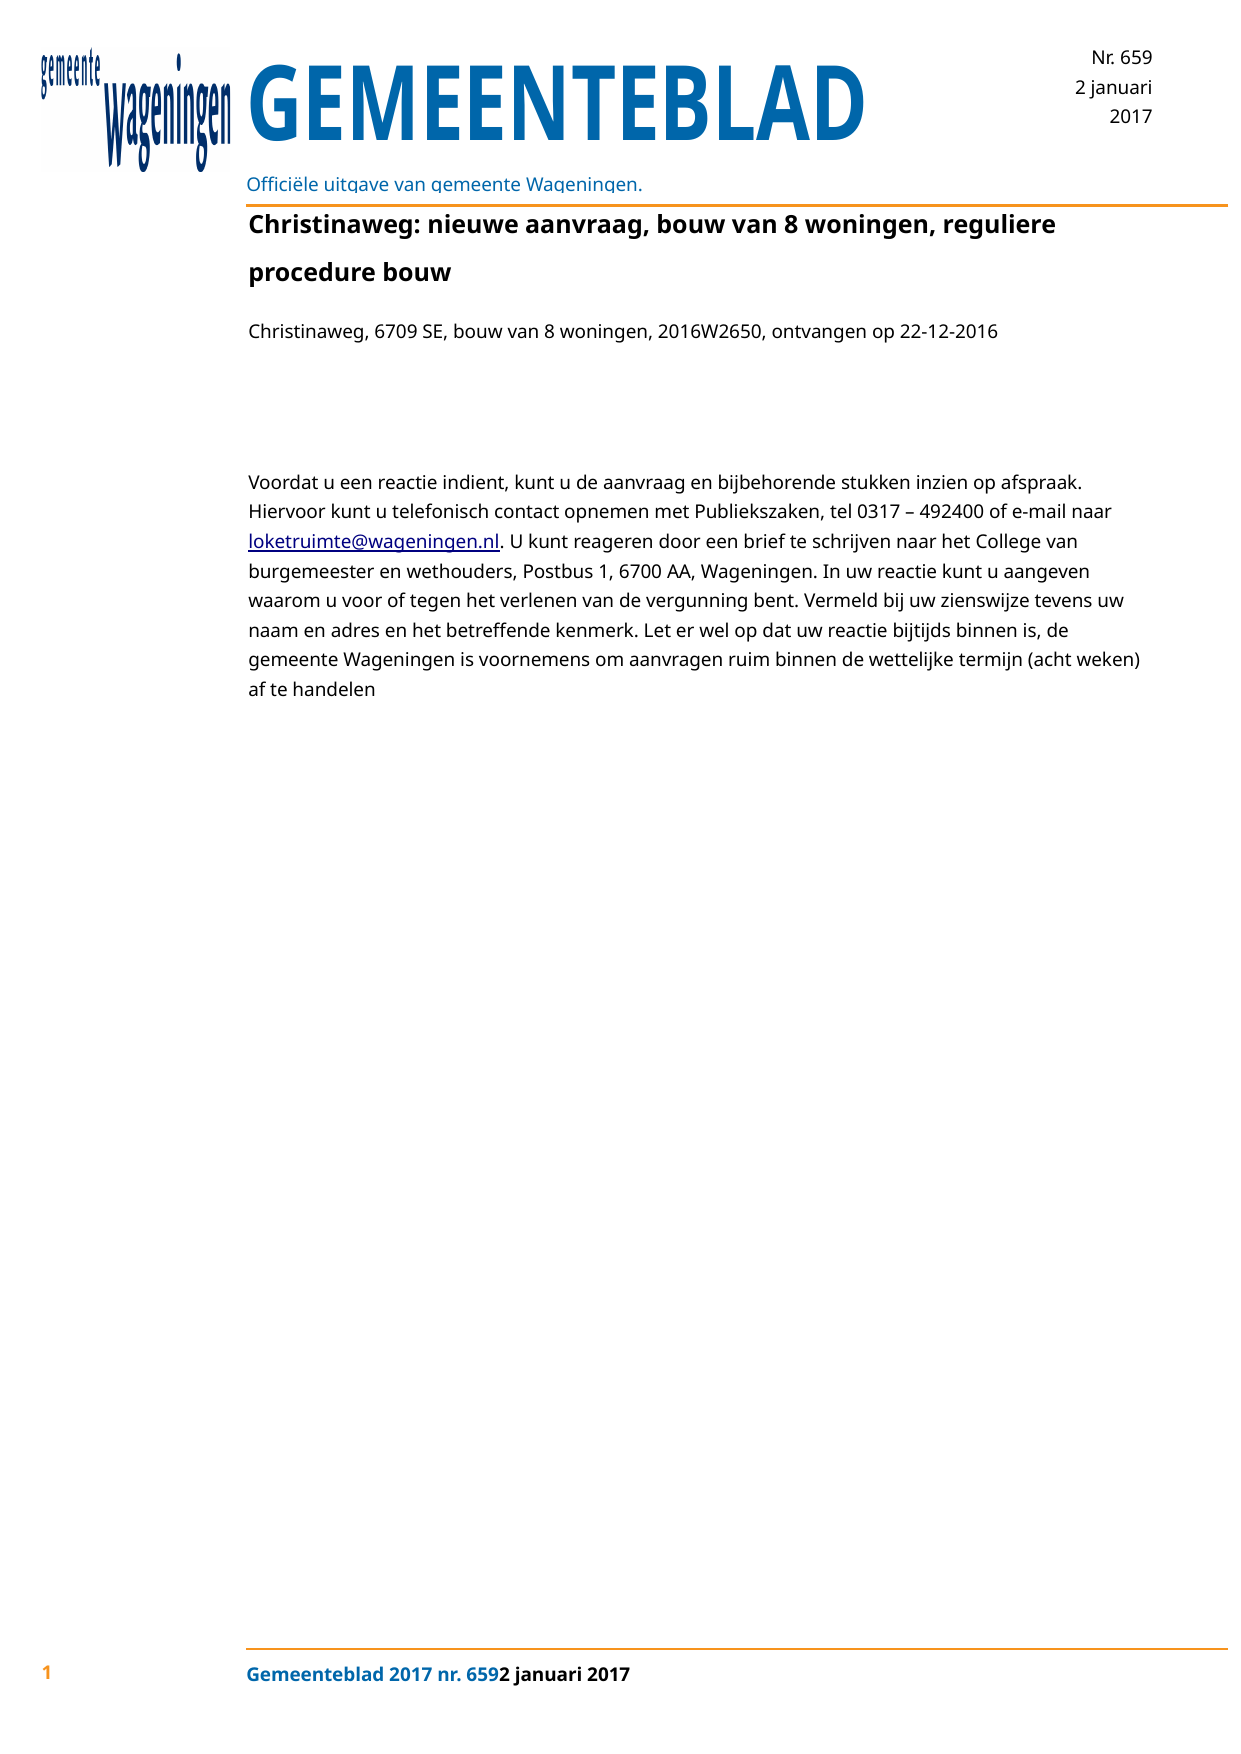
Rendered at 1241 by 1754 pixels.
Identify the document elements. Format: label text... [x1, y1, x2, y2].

text Christinaweg: nieuwe aanvraag, bouw van 8 woningen, reguliere procedure bouw [248, 207, 1152, 288]
text Voordat u een reactie indient, kunt u de aanvraag en bijbehorende stukken inzien op afspraak. Hiervoor kunt u telefonisch contact opnemen met Publiekszaken, tel 0317 – 492400 of e-mail naar loketruimte@wageningen.nl. U kunt reageren door een brief te schrijven naar het College van burgemeester en wethouders, Postbus 1, 6700 AA, Wageningen. In uw reactie kunt u aangeven waarom u voor of tegen het verlenen van de vergunning bent. Vermeld bij uw zienswijze tevens uw naam en adres en het betreffende kenmerk. Let er wel op dat uw reactie bijtijds binnen is, de gemeente Wageningen is voornemens om aanvragen ruim binnen de wettelijke termijn (acht weken) af te handelen [248, 469, 1152, 702]
text Christinaweg, 6709 SE, bouw van 8 woningen, 2016W2650, ontvangen op 22-12-2016 [248, 318, 1152, 344]
picture [41, 47, 231, 172]
